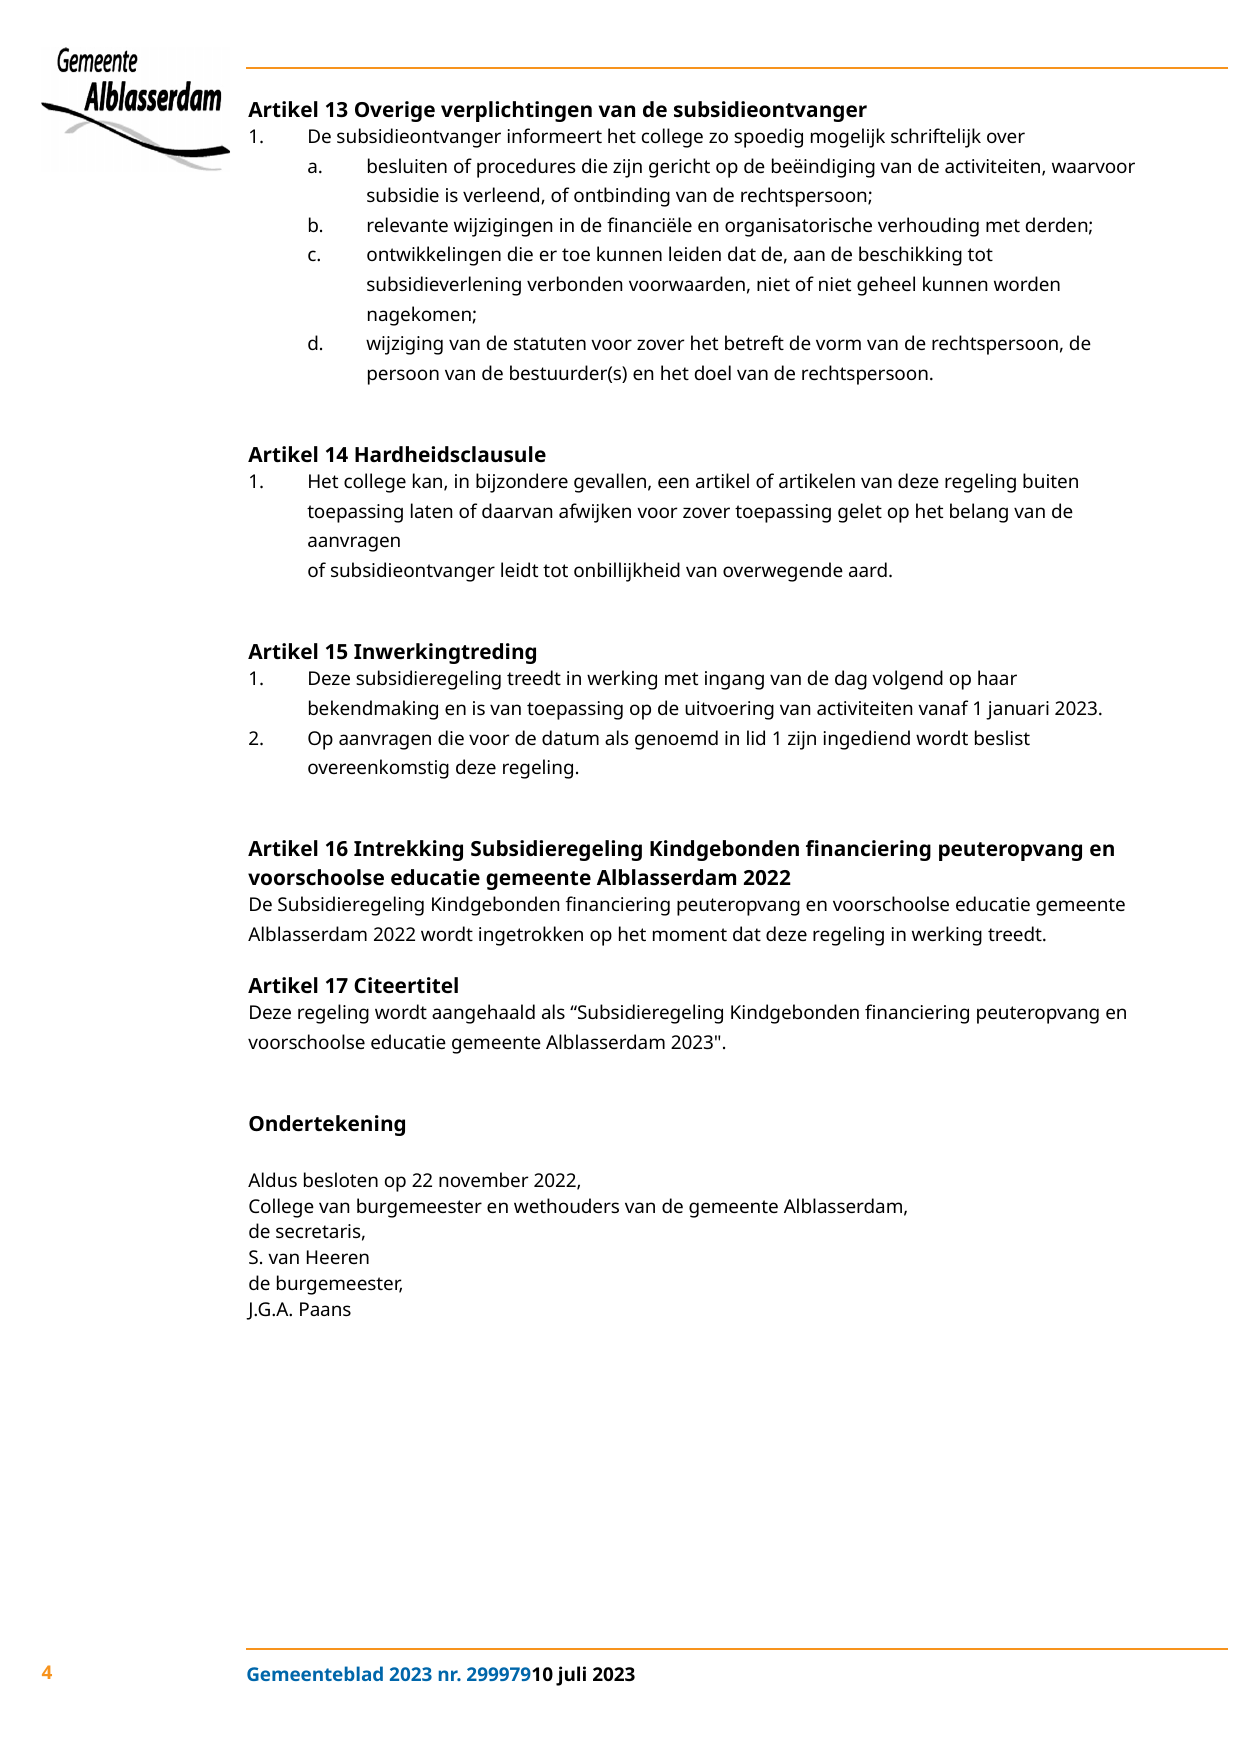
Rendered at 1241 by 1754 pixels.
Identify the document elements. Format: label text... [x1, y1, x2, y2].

text J.G.A. Paans [248, 1296, 1152, 1322]
list Op aanvragen die voor de datum als genoemd in lid 1 zijn ingediend wordt beslist overeenkomstig deze regeling. [248, 725, 1152, 780]
list of subsidieontvanger leidt tot onbillijkheid van overwegende aard. [248, 557, 1152, 583]
list De subsidieontvanger informeert het college zo spoedig mogelijk schriftelijk over [248, 123, 1152, 149]
text de secretaris, [248, 1219, 1152, 1244]
picture [41, 47, 231, 172]
list ontwikkelingen die er toe kunnen leiden dat de, aan de beschikking tot subsidieverlening verbonden voorwaarden, niet of niet geheel kunnen worden nagekomen; [307, 242, 1152, 326]
list relevante wijzigingen in de financiële en organisatorische verhouding met derden; [307, 212, 1152, 238]
text De Subsidieregeling Kindgebonden financiering peuteropvang en voorschoolse educatie gemeente Alblasserdam 2022 wordt ingetrokken op het moment dat deze regeling in werking treedt. [248, 891, 1152, 946]
text Artikel 13 Overige verplichtingen van de subsidieontvanger [248, 95, 1152, 123]
text S. van Heeren [248, 1244, 1152, 1270]
text de burgemeester, [248, 1270, 1152, 1296]
list besluiten of procedures die zijn gericht op de beëindiging van de activiteiten, waarvoor subsidie is verleend, of ontbinding van de rechtspersoon; [307, 153, 1152, 208]
text Artikel 16 Intrekking Subsidieregeling Kindgebonden financiering peuteropvang en voorschoolse educatie gemeente Alblasserdam 2022 [248, 834, 1152, 891]
list wijziging van de statuten voor zover het betreft de vorm van de rechtspersoon, de persoon van de bestuurder(s) en het doel van de rechtspersoon. [307, 330, 1152, 386]
text Deze regeling wordt aangehaald als “Subsidieregeling Kindgebonden financiering peuteropvang en voorschoolse educatie gemeente Alblasserdam 2023". [248, 999, 1152, 1055]
list toepassing laten of daarvan afwijken voor zover toepassing gelet op het belang van de aanvragen [248, 498, 1152, 553]
list Deze subsidieregeling treedt in werking met ingang van de dag volgend op haar bekendmaking en is van toepassing op de uitvoering van activiteiten vanaf 1 januari 2023. [248, 666, 1152, 721]
list Het college kan, in bijzondere gevallen, een artikel of artikelen van deze regeling buiten [248, 468, 1152, 494]
text Artikel 14 Hardheidsclausule [248, 440, 1152, 468]
text Aldus besloten op 22 november 2022, [248, 1167, 1152, 1193]
text College van burgemeester en wethouders van de gemeente Alblasserdam, [248, 1193, 1152, 1219]
text Ondertekening [248, 1109, 1152, 1138]
text Artikel 17 Citeertitel [248, 971, 1152, 999]
text Artikel 15 Inwerkingtreding [248, 637, 1152, 666]
